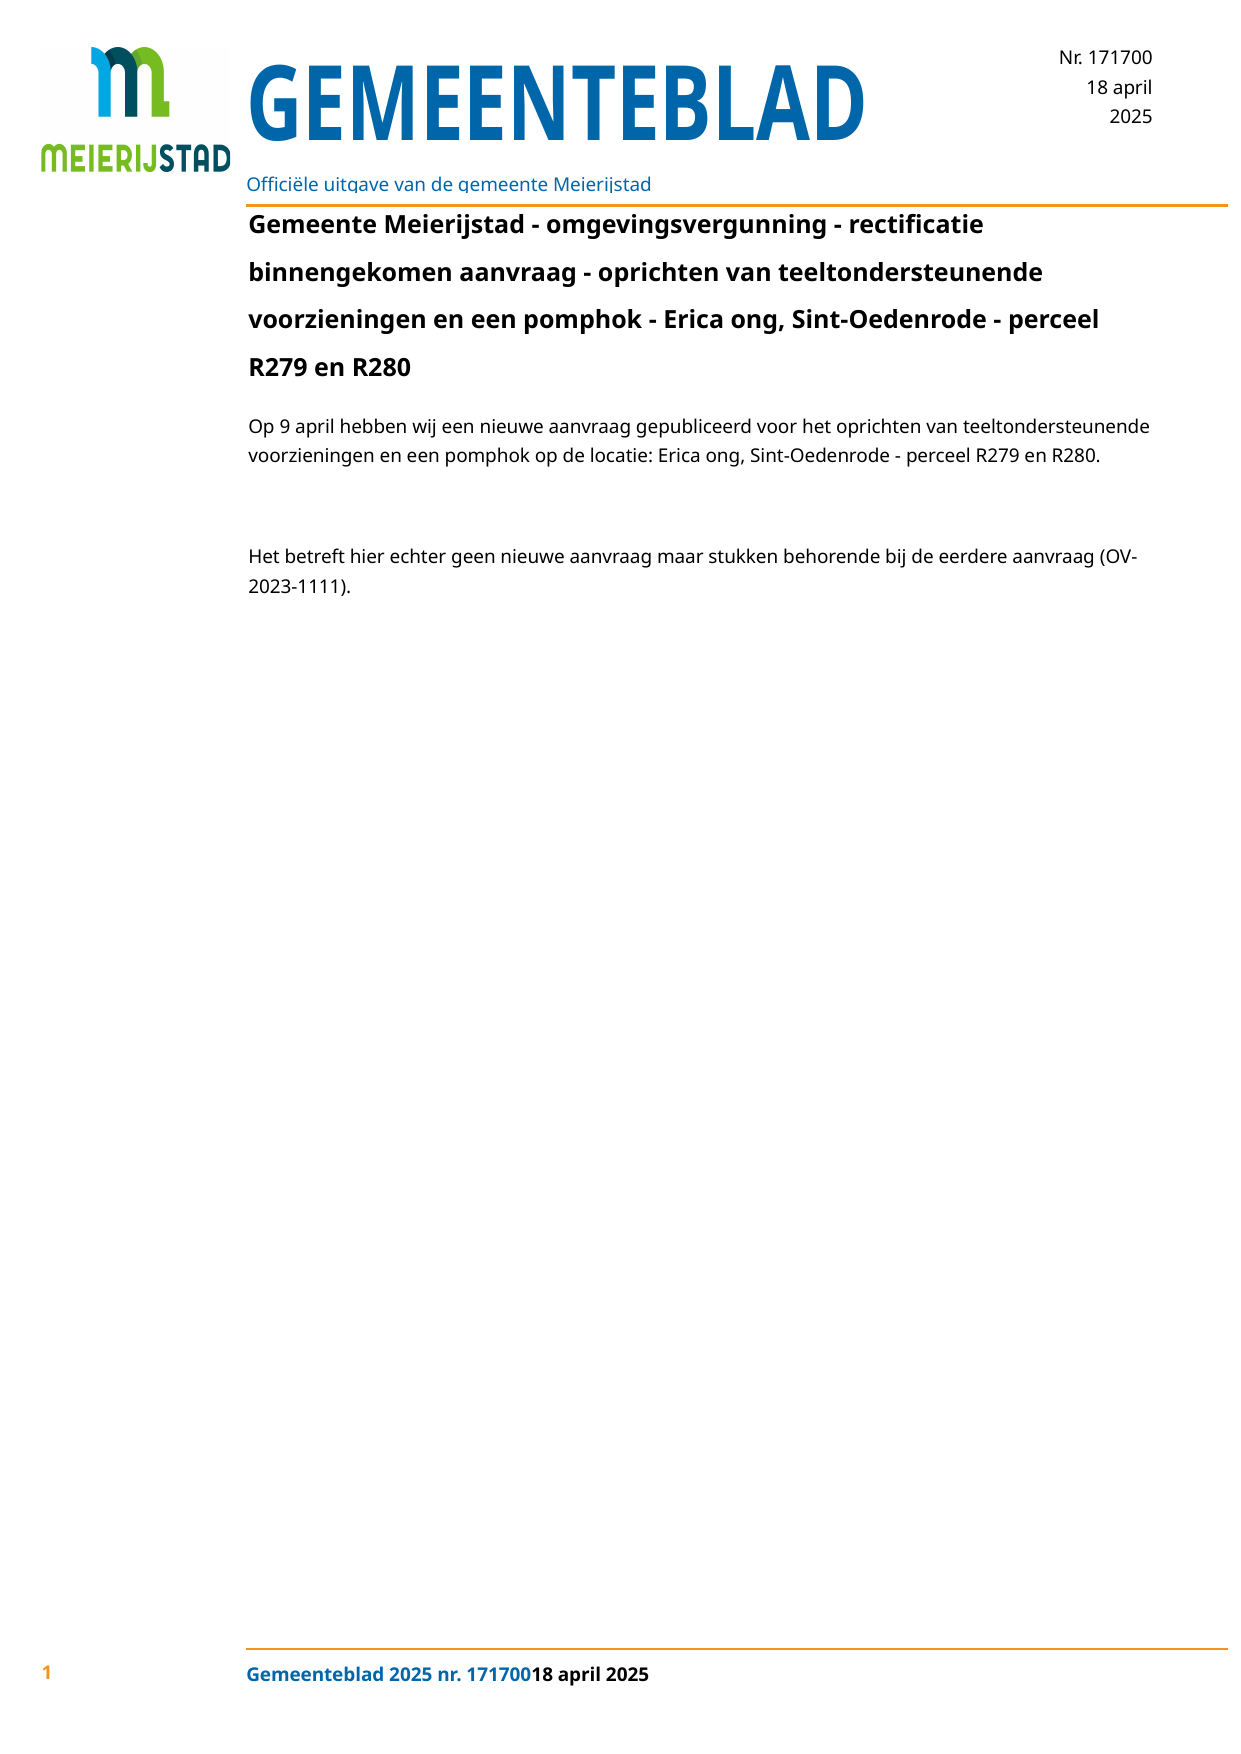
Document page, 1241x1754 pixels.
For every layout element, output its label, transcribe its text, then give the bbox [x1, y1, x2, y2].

text Gemeente Meierijstad - omgevingsvergunning - rectificatie binnengekomen aanvraag - oprichten van teeltondersteunende voorzieningen en een pomphok - Erica ong, Sint-Oedenrode - perceel R279 en R280 [248, 207, 1152, 384]
text Het betreft hier echter geen nieuwe aanvraag maar stukken behorende bij de eerdere aanvraag (OV-2023-1111). [248, 543, 1152, 599]
text Op 9 april hebben wij een nieuwe aanvraag gepubliceerd voor het oprichten van teeltondersteunende voorzieningen en een pomphok op de locatie: Erica ong, Sint-Oedenrode - perceel R279 en R280. [248, 413, 1152, 468]
picture [41, 47, 231, 172]
